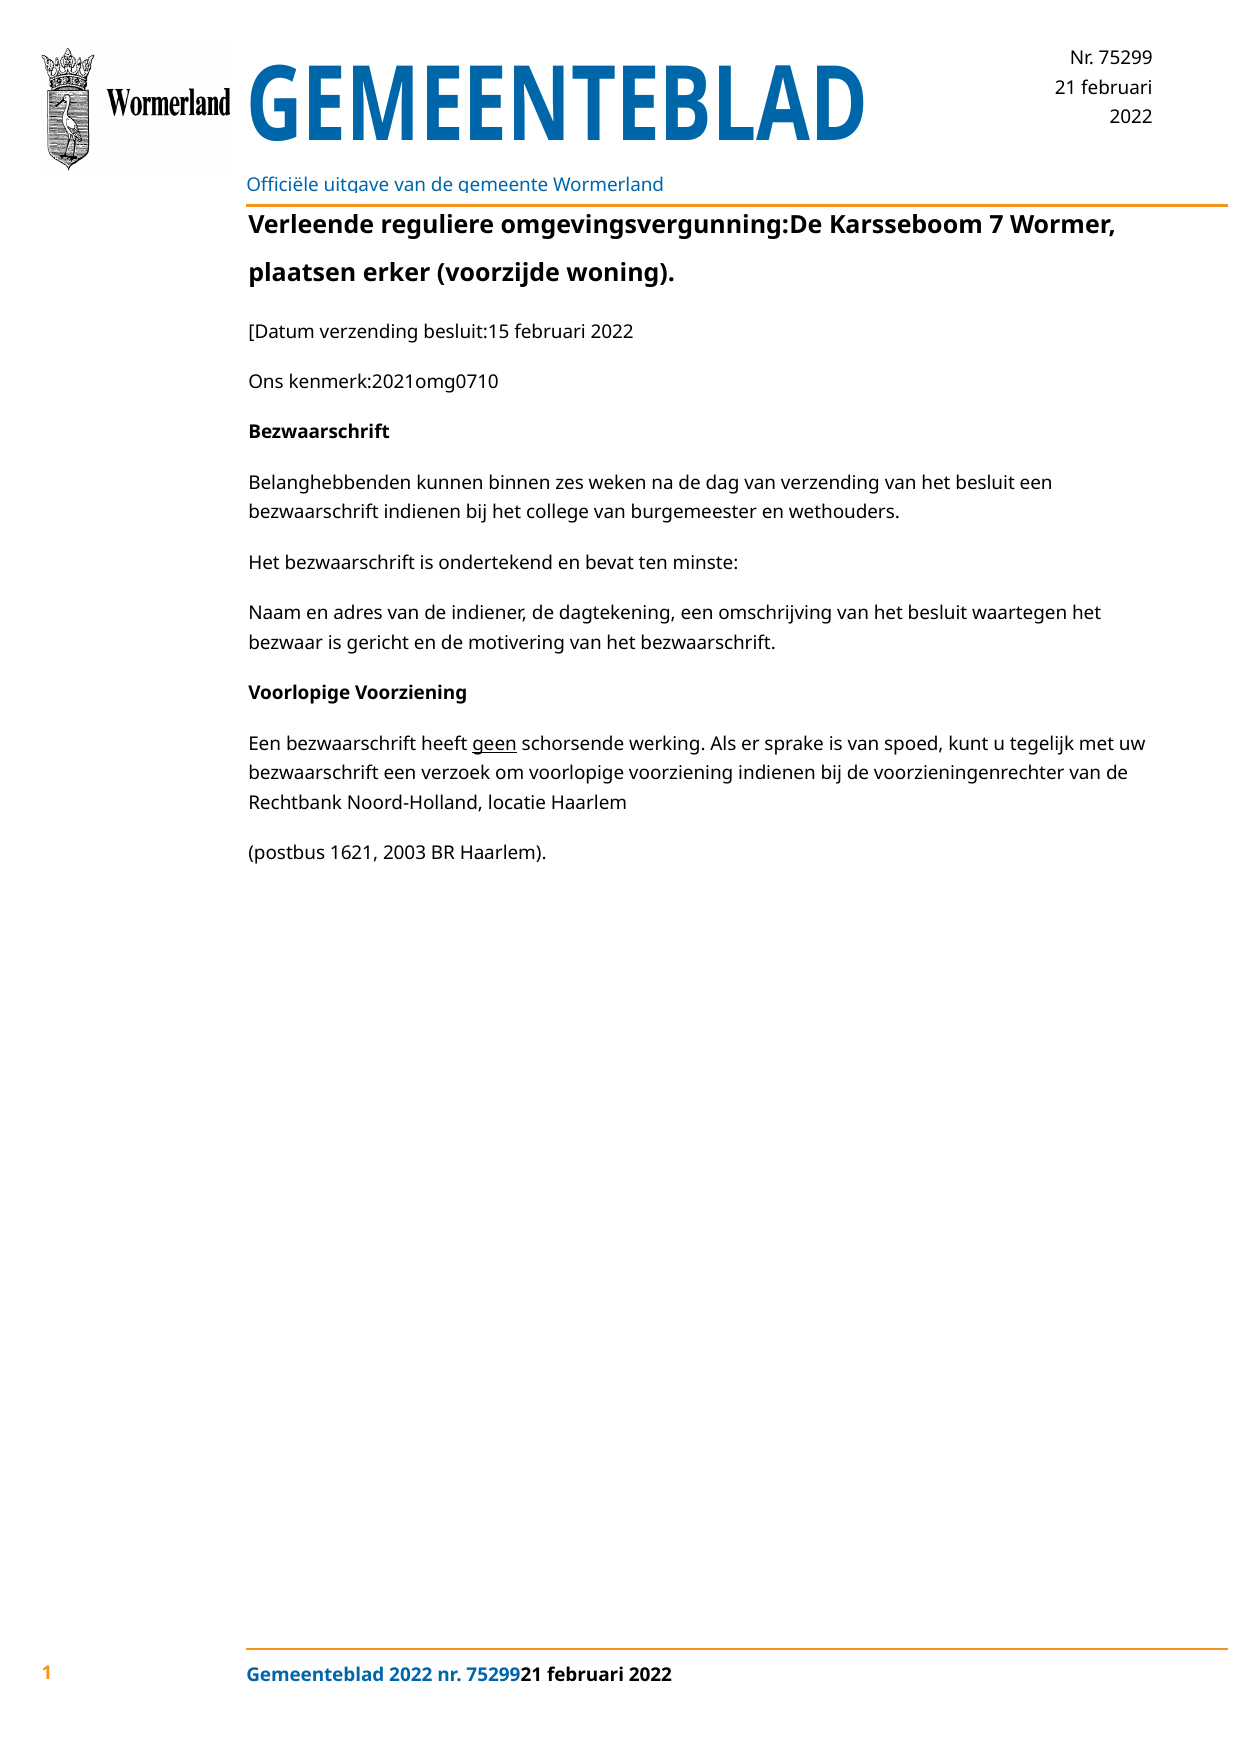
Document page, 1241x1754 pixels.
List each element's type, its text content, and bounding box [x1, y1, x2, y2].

text Een bezwaarschrift heeft geen schorsende werking. Als er sprake is van spoed, kunt u tegelijk met uw bezwaarschrift een verzoek om voorlopige voorziening indienen bij de voorzieningenrechter van de Rechtbank Noord-Holland, locatie Haarlem [248, 730, 1152, 815]
text Ons kenmerk:2021omg0710 [248, 368, 1152, 394]
picture [41, 47, 231, 172]
text Het bezwaarschrift is ondertekend en bevat ten minste: [248, 549, 1152, 575]
text [Datum verzending besluit:15 februari 2022 [248, 318, 1152, 344]
text Verleende reguliere omgevingsvergunning:De Karsseboom 7 Wormer, plaatsen erker (voorzijde woning). [248, 207, 1152, 288]
text Bezwaarschrift [248, 419, 1152, 444]
text (postbus 1621, 2003 BR Haarlem). [248, 839, 1152, 865]
text Voorlopige Voorziening [248, 679, 1152, 705]
text Belanghebbenden kunnen binnen zes weken na de dag van verzending van het besluit een bezwaarschrift indienen bij het college van burgemeester en wethouders. [248, 469, 1152, 524]
text Naam en adres van de indiener, de dagtekening, een omschrijving van het besluit waartegen het bezwaar is gericht en de motivering van het bezwaarschrift. [248, 599, 1152, 655]
